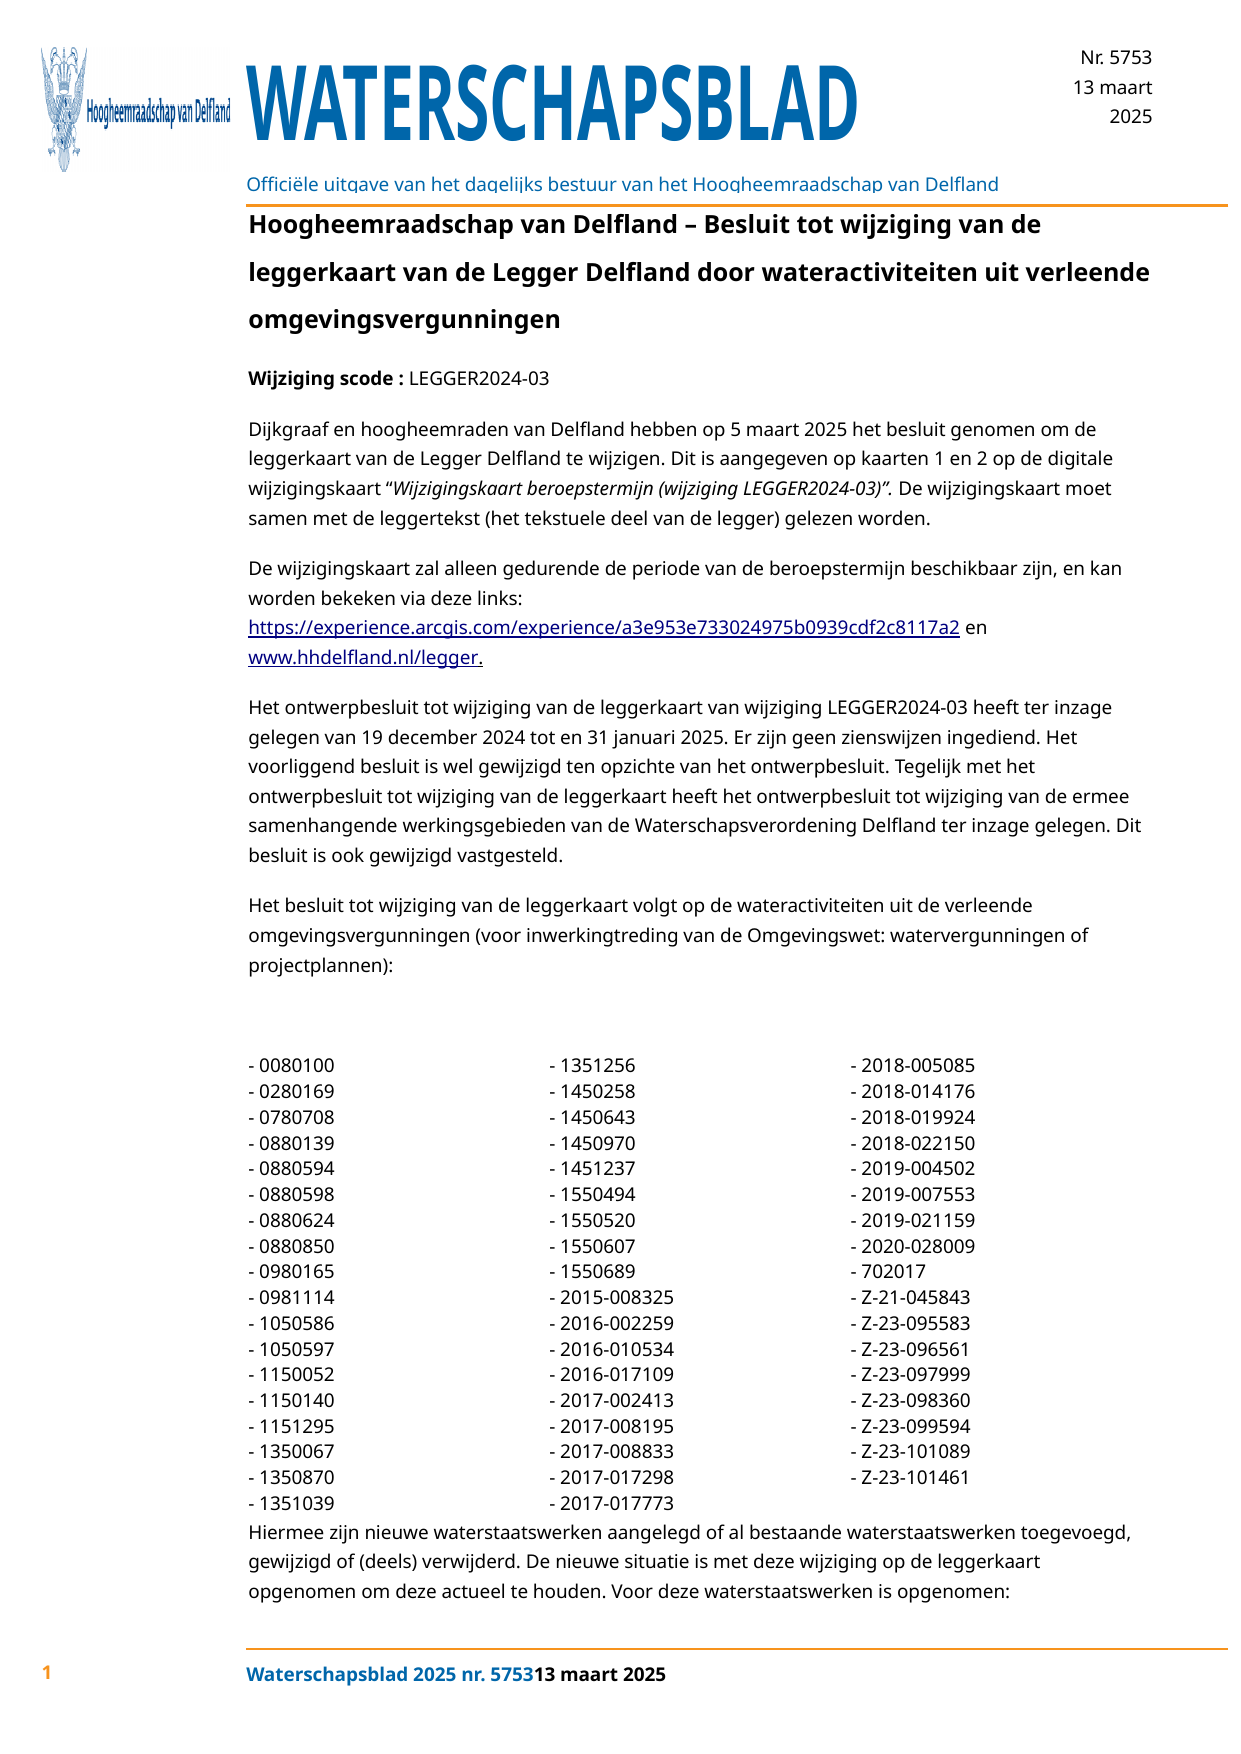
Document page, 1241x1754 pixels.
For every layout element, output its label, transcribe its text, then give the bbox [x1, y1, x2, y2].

table_cell - 1350067 [248, 1439, 549, 1464]
table_cell - 1550494 [549, 1181, 850, 1207]
table_cell - 1150140 [248, 1387, 549, 1413]
table_cell - 2017-008833 [549, 1439, 850, 1464]
text Het besluit tot wijziging van de leggerkaart volgt op de wateractiviteiten uit de verleende omgevingsvergunningen (voor inwerkingtreding van de Omgevingswet: watervergunningen of projectplannen): [248, 893, 1152, 977]
table_cell - Z-23-097999 [850, 1361, 1152, 1387]
table_cell - Z-21-045843 [850, 1284, 1152, 1310]
table_cell - 702017 [850, 1259, 1152, 1284]
table_cell - Z-23-095583 [850, 1310, 1152, 1336]
table_cell - 1150052 [248, 1361, 549, 1387]
table_cell - 2018-022150 [850, 1130, 1152, 1156]
table_cell - 2017-017773 [549, 1490, 850, 1516]
table_cell - 2018-019924 [850, 1104, 1152, 1130]
picture [41, 47, 231, 172]
table_cell - 1550607 [549, 1233, 850, 1258]
table_header - 0080100 [248, 1053, 549, 1078]
table_header - 1351256 [549, 1053, 850, 1078]
table_cell - Z-23-101089 [850, 1439, 1152, 1464]
text Hiermee zijn nieuwe waterstaatswerken aangelegd of al bestaande waterstaatswerken toegevoegd, gewijzigd of (deels) verwijderd. De nieuwe situatie is met deze wijziging op de leggerkaart opgenomen om deze actueel te houden. Voor deze waterstaatswerken is opgenomen: [248, 1519, 1152, 1604]
table_cell - 0880624 [248, 1207, 549, 1233]
table_cell - 0880139 [248, 1130, 549, 1156]
table_cell [850, 1490, 1152, 1516]
text Wijziging scode : LEGGER2024-03 [248, 366, 1152, 391]
table_cell - 0280169 [248, 1079, 549, 1104]
table_cell - 2015-008325 [549, 1284, 850, 1310]
table_cell - Z-23-098360 [850, 1387, 1152, 1413]
table_cell - 0880594 [248, 1156, 549, 1181]
table_cell - 1050597 [248, 1336, 549, 1361]
table_cell - 2019-021159 [850, 1207, 1152, 1233]
table_cell - 2017-017298 [549, 1464, 850, 1490]
table_cell - 2018-014176 [850, 1079, 1152, 1104]
table_cell - Z-23-099594 [850, 1413, 1152, 1439]
table_cell - Z-23-096561 [850, 1336, 1152, 1361]
table_cell - 2020-028009 [850, 1233, 1152, 1258]
table_cell - 0880598 [248, 1181, 549, 1207]
table_cell - 1350870 [248, 1464, 549, 1490]
table_cell - 0980165 [248, 1259, 549, 1284]
text De wijzigingskaart zal alleen gedurende de periode van de beroepstermijn beschikbaar zijn, en kan worden bekeken via deze links: https://experience.arcgis.com/experience/a3e953e733024975b0939cdf2c8117a2 en www.hhdelfland.nl/legger. [248, 555, 1152, 669]
table_header - 2018-005085 [850, 1053, 1152, 1078]
table_cell - 1050586 [248, 1310, 549, 1336]
table_cell - 2016-002259 [549, 1310, 850, 1336]
table_cell - 1550689 [549, 1259, 850, 1284]
table_cell - 2016-010534 [549, 1336, 850, 1361]
table_cell - 2019-004502 [850, 1156, 1152, 1181]
table_cell - 2017-008195 [549, 1413, 850, 1439]
table_cell - 1450970 [549, 1130, 850, 1156]
table_cell - 1451237 [549, 1156, 850, 1181]
table_cell - 0880850 [248, 1233, 549, 1258]
text Hoogheemraadschap van Delfland – Besluit tot wijziging van de leggerkaart van de Legger Delfland door wateractiviteiten uit verleende omgevingsvergunningen [248, 207, 1152, 336]
table_cell - 2017-002413 [549, 1387, 850, 1413]
table_cell - 2016-017109 [549, 1361, 850, 1387]
table_cell - 1351039 [248, 1490, 549, 1516]
table_cell - 1450643 [549, 1104, 850, 1130]
text Het ontwerpbesluit tot wijziging van de leggerkaart van wijziging LEGGER2024-03 heeft ter inzage gelegen van 19 december 2024 tot en 31 januari 2025. Er zijn geen zienswijzen ingediend. Het voorliggend besluit is wel gewijzigd ten opzichte van het ontwerpbesluit. Tegelijk met het ontwerpbesluit tot wijziging van de leggerkaart heeft het ontwerpbesluit tot wijziging van de ermee samenhangende werkingsgebieden van de Waterschapsverordening Delfland ter inzage gelegen. Dit besluit is ook gewijzigd vastgesteld. [248, 694, 1152, 868]
table_cell - 1151295 [248, 1413, 549, 1439]
table_cell - Z-23-101461 [850, 1464, 1152, 1490]
table_cell - 1450258 [549, 1079, 850, 1104]
table_cell - 0981114 [248, 1284, 549, 1310]
table_cell - 0780708 [248, 1104, 549, 1130]
table_cell - 2019-007553 [850, 1181, 1152, 1207]
text Dijkgraaf en hoogheemraden van Delfland hebben op 5 maart 2025 het besluit genomen om de leggerkaart van de Legger Delfland te wijzigen. Dit is aangegeven op kaarten 1 en 2 op de digitale wijzigingskaart “Wijzigingskaart beroepstermijn (wijziging LEGGER2024-03)”. De wijzigingskaart moet samen met de leggertekst (het tekstuele deel van de legger) gelezen worden. [248, 416, 1152, 530]
table_cell - 1550520 [549, 1207, 850, 1233]
